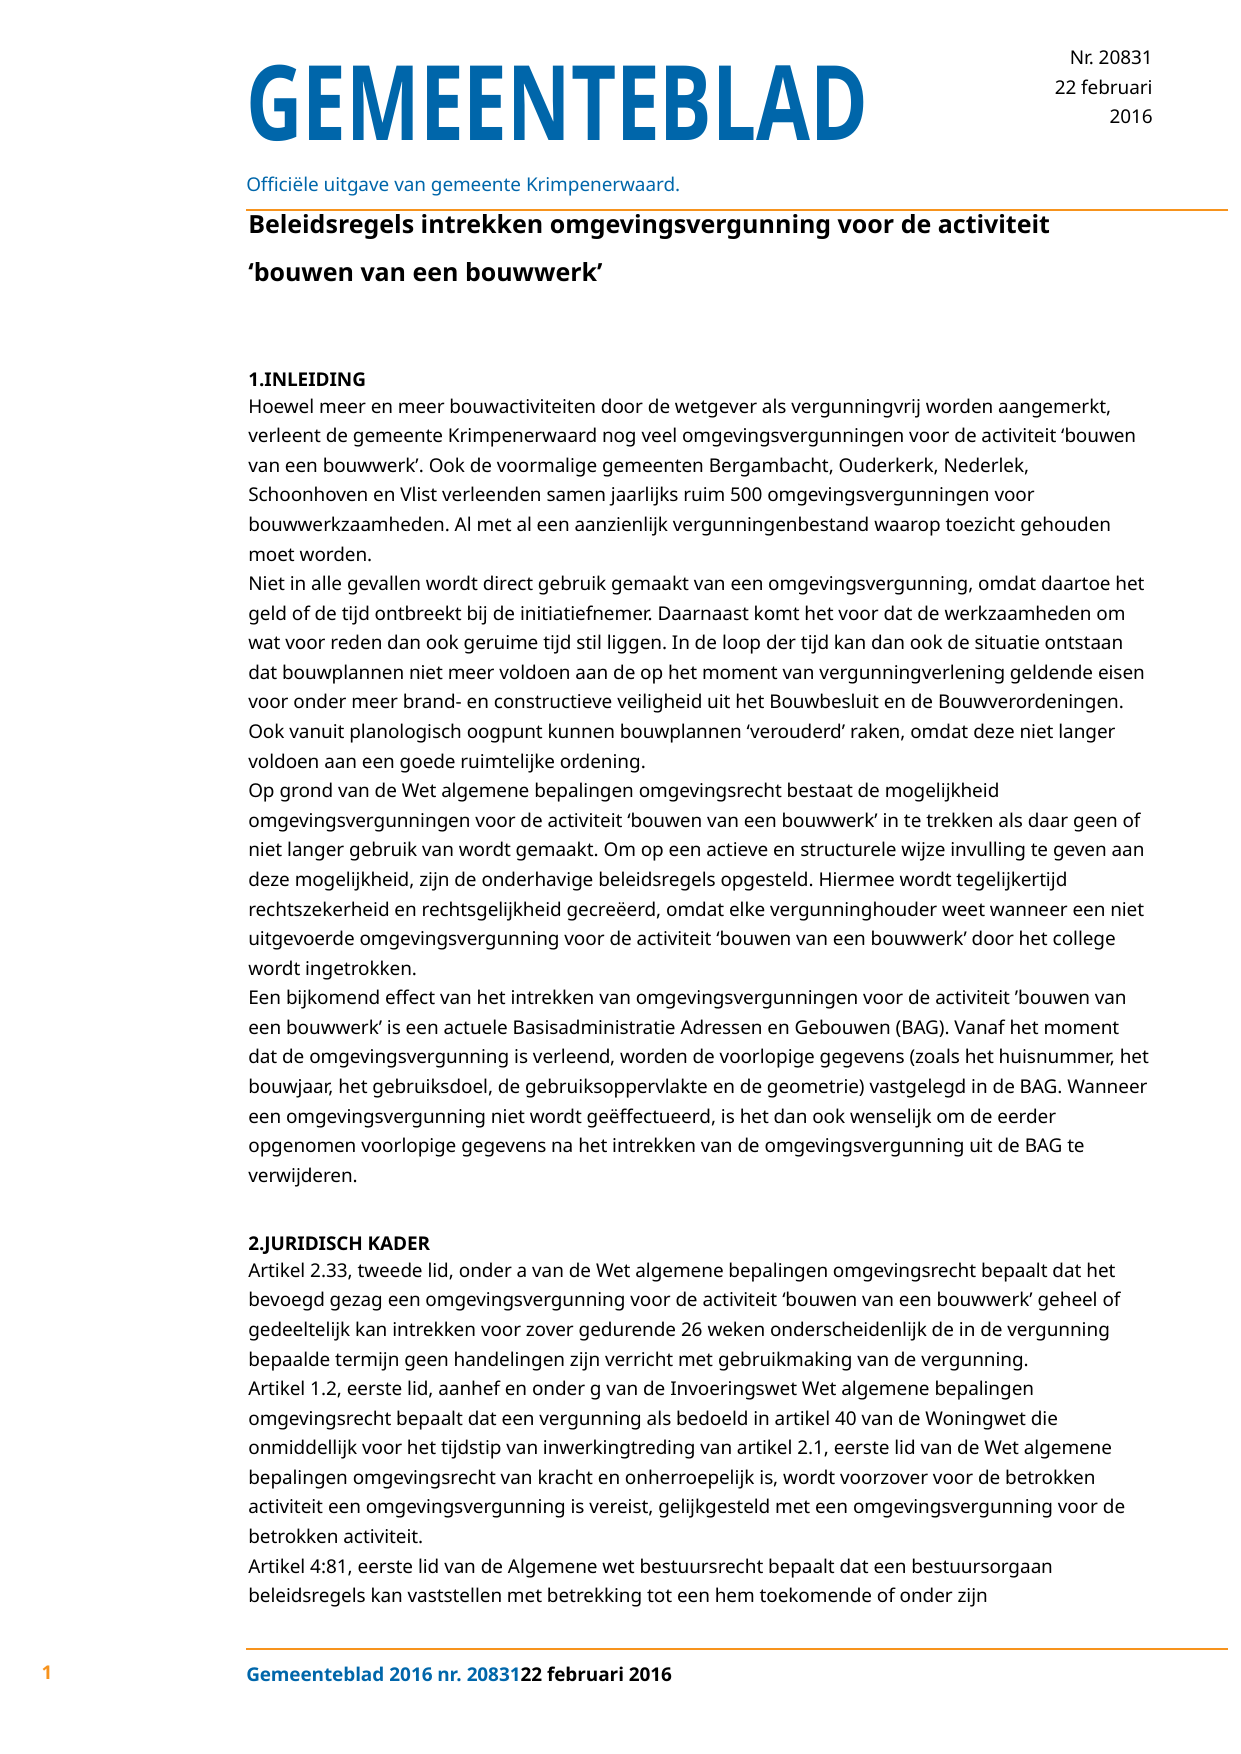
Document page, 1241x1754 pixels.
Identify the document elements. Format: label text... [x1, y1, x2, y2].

text Artikel 4:81, eerste lid van de Algemene wet bestuursrecht bepaalt dat een bestuursorgaan beleidsregels kan vaststellen met betrekking tot een hem toekomende of onder zijn [248, 1553, 1152, 1608]
text Op grond van de Wet algemene bepalingen omgevingsrecht bestaat de mogelijkheid omgevingsvergunningen voor de activiteit ‘bouwen van een bouwwerk’ in te trekken als daar geen of niet langer gebruik van wordt gemaakt. Om op een actieve en structurele wijze invulling te geven aan deze mogelijkheid, zijn de onderhavige beleidsregels opgesteld. Hiermee wordt tegelijkertijd rechtszekerheid en rechtsgelijkheid gecreëerd, omdat elke vergunninghouder weet wanneer een niet uitgevoerde omgevingsvergunning voor de activiteit ‘bouwen van een bouwwerk’ door het college wordt ingetrokken. [248, 777, 1152, 981]
text Hoewel meer en meer bouwactiviteiten door de wetgever als vergunningvrij worden aangemerkt, verleent de gemeente Krimpenerwaard nog veel omgevingsvergunningen voor de activiteit ‘bouwen van een bouwwerk’. Ook de voormalige gemeenten Bergambacht, Ouderkerk, Nederlek, Schoonhoven en Vlist verleenden samen jaarlijks ruim 500 omgevingsvergunningen voor bouwwerkzaamheden. Al met al een aanzienlijk vergunningenbestand waarop toezicht gehouden moet worden. [248, 393, 1152, 567]
text Een bijkomend effect van het intrekken van omgevingsvergunningen voor de activiteit ’bouwen van een bouwwerk’ is een actuele Basisadministratie Adressen en Gebouwen (BAG). Vanaf het moment dat de omgevingsvergunning is verleend, worden de voorlopige gegevens (zoals het huisnummer, het bouwjaar, het gebruiksdoel, de gebruiksoppervlakte en de geometrie) vastgelegd in de BAG. Wanneer een omgevingsvergunning niet wordt geëffectueerd, is het dan ook wenselijk om de eerder opgenomen voorlopige gegevens na het intrekken van de omgevingsvergunning uit de BAG te verwijderen. [248, 984, 1152, 1188]
text Artikel 1.2, eerste lid, aanhef en onder g van de Invoeringswet Wet algemene bepalingen omgevingsrecht bepaalt dat een vergunning als bedoeld in artikel 40 van de Woningwet die onmiddellijk voor het tijdstip van inwerkingtreding van artikel 2.1, eerste lid van de Wet algemene bepalingen omgevingsrecht van kracht en onherroepelijk is, wordt voorzover voor de betrokken activiteit een omgevingsvergunning is vereist, gelijkgesteld met een omgevingsvergunning voor de betrokken activiteit. [248, 1375, 1152, 1549]
text Artikel 2.33, tweede lid, onder a van de Wet algemene bepalingen omgevingsrecht bepaalt dat het bevoegd gezag een omgevingsvergunning voor de activiteit ‘bouwen van een bouwwerk’ geheel of gedeeltelijk kan intrekken voor zover gedurende 26 weken onderscheidenlijk de in de vergunning bepaalde termijn geen handelingen zijn verricht met gebruikmaking van de vergunning. [248, 1257, 1152, 1371]
picture [41, 47, 231, 172]
text 1.INLEIDING [248, 364, 1152, 393]
text Niet in alle gevallen wordt direct gebruik gemaakt van een omgevingsvergunning, omdat daartoe het geld of de tijd ontbreekt bij de initiatiefnemer. Daarnaast komt het voor dat de werkzaamheden om wat voor reden dan ook geruime tijd stil liggen. In de loop der tijd kan dan ook de situatie ontstaan dat bouwplannen niet meer voldoen aan de op het moment van vergunningverlening geldende eisen voor onder meer brand- en constructieve veiligheid uit het Bouwbesluit en de Bouwverordeningen. Ook vanuit planologisch oogpunt kunnen bouwplannen ‘verouderd’ raken, omdat deze niet langer voldoen aan een goede ruimtelijke ordening. [248, 570, 1152, 774]
text 2.JURIDISCH KADER [248, 1228, 1152, 1257]
text Beleidsregels intrekken omgevingsvergunning voor de activiteit ‘bouwen van een bouwwerk’ [248, 211, 1152, 288]
